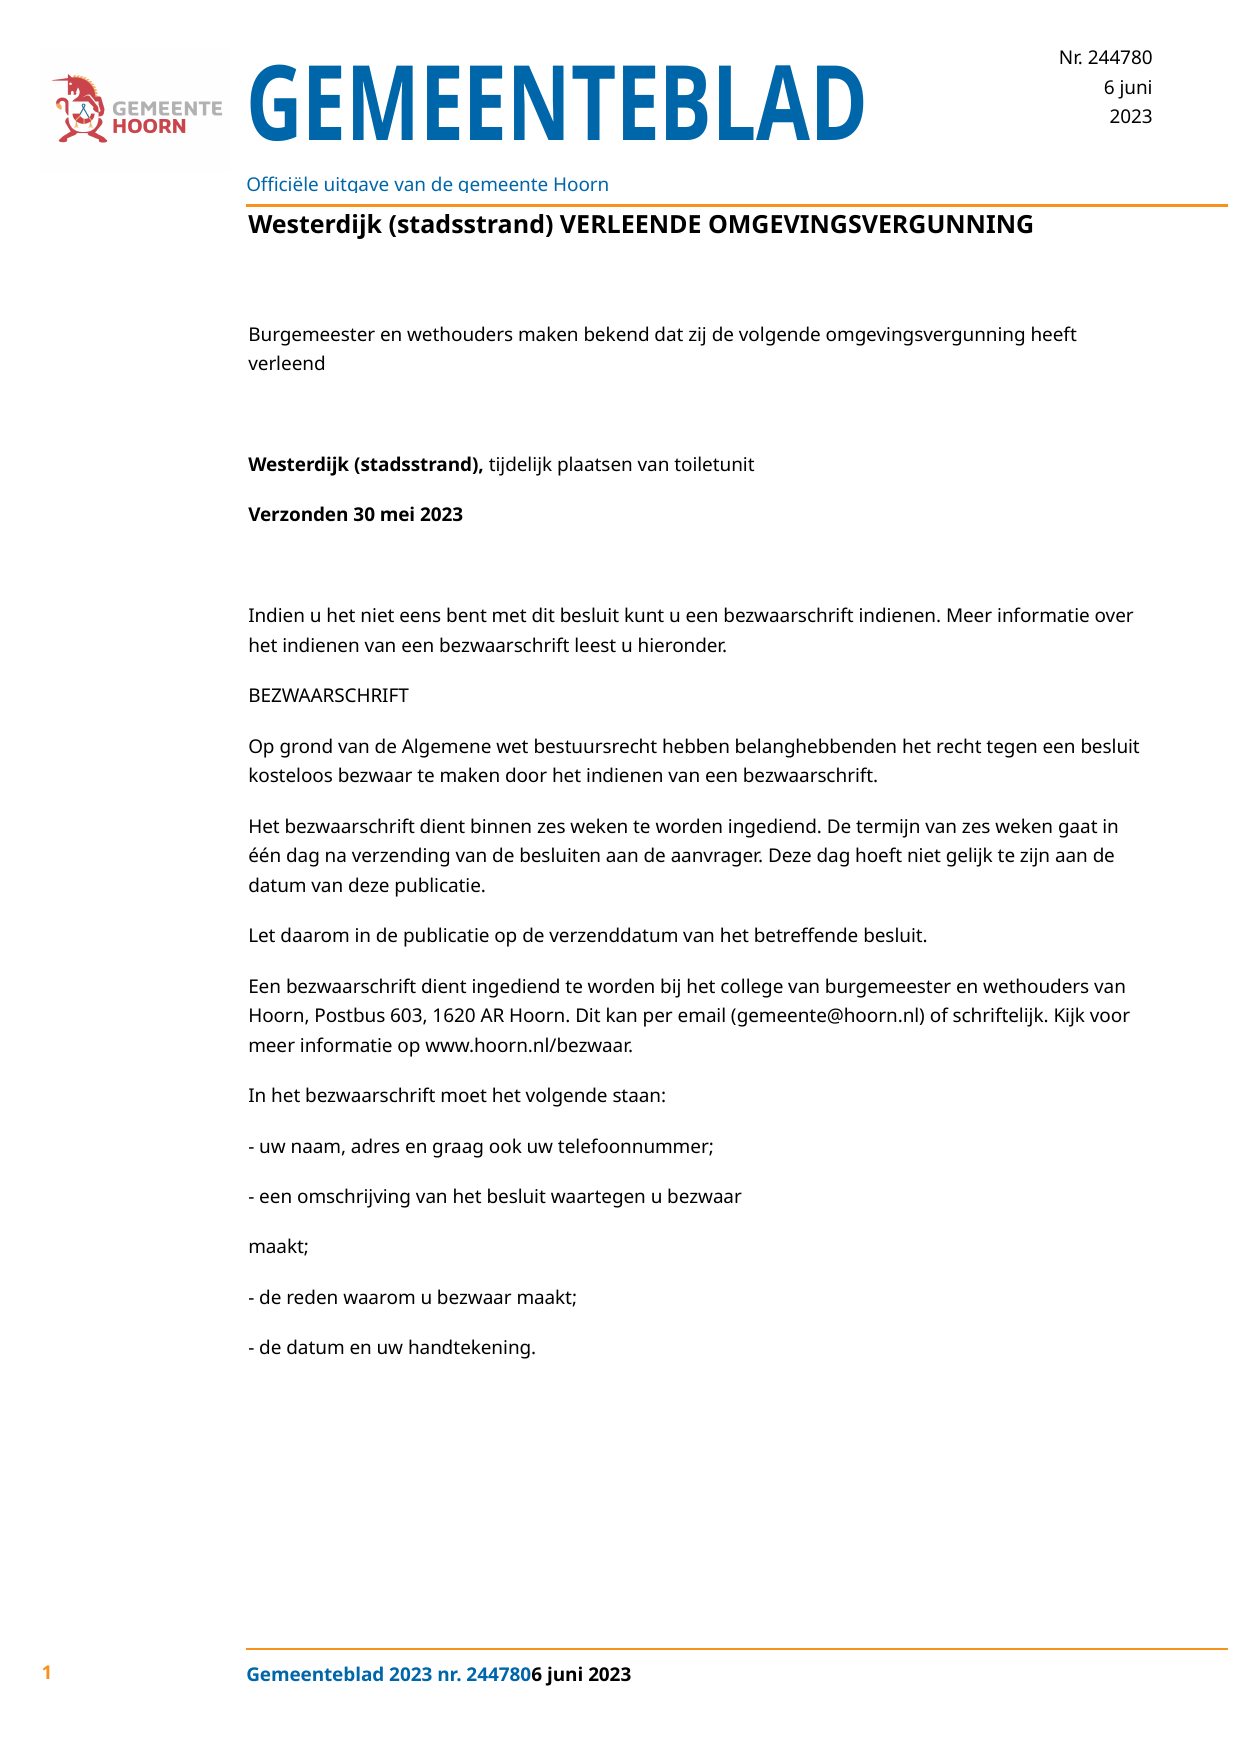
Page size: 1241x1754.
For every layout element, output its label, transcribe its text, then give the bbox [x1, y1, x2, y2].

text Let daarom in de publicatie op de verzenddatum van het betreffende besluit. [248, 922, 1152, 948]
text maakt; [248, 1234, 1152, 1259]
picture [41, 47, 231, 172]
text Westerdijk (stadsstrand) VERLEENDE OMGEVINGSVERGUNNING [248, 207, 1152, 241]
text - de datum en uw handtekening. [248, 1334, 1152, 1360]
text Het bezwaarschrift dient binnen zes weken te worden ingediend. De termijn van zes weken gaat in één dag na verzending van de besluiten aan de aanvrager. Deze dag hoeft niet gelijk te zijn aan de datum van deze publicatie. [248, 813, 1152, 898]
text Een bezwaarschrift dient ingediend te worden bij het college van burgemeester en wethouders van Hoorn, Postbus 603, 1620 AR Hoorn. Dit kan per email (gemeente@hoorn.nl) of schriftelijk. Kijk voor meer informatie op www.hoorn.nl/bezwaar. [248, 973, 1152, 1058]
text Westerdijk (stadsstrand), tijdelijk plaatsen van toiletunit [248, 451, 1152, 477]
text BEZWAARSCHRIFT [248, 682, 1152, 708]
text Indien u het niet eens bent met dit besluit kunt u een bezwaarschrift indienen. Meer informatie over het indienen van een bezwaarschrift leest u hieronder. [248, 602, 1152, 658]
text Verzonden 30 mei 2023 [248, 502, 1152, 527]
text Op grond van de Algemene wet bestuursrecht hebben belanghebbenden het recht tegen een besluit kosteloos bezwaar te maken door het indienen van een bezwaarschrift. [248, 733, 1152, 788]
text - de reden waarom u bezwaar maakt; [248, 1284, 1152, 1310]
text - een omschrijving van het besluit waartegen u bezwaar [248, 1183, 1152, 1209]
text Burgemeester en wethouders maken bekend dat zij de volgende omgevingsvergunning heeft verleend [248, 321, 1152, 376]
text - uw naam, adres en graag ook uw telefoonnummer; [248, 1133, 1152, 1158]
text In het bezwaarschrift moet het volgende staan: [248, 1082, 1152, 1108]
